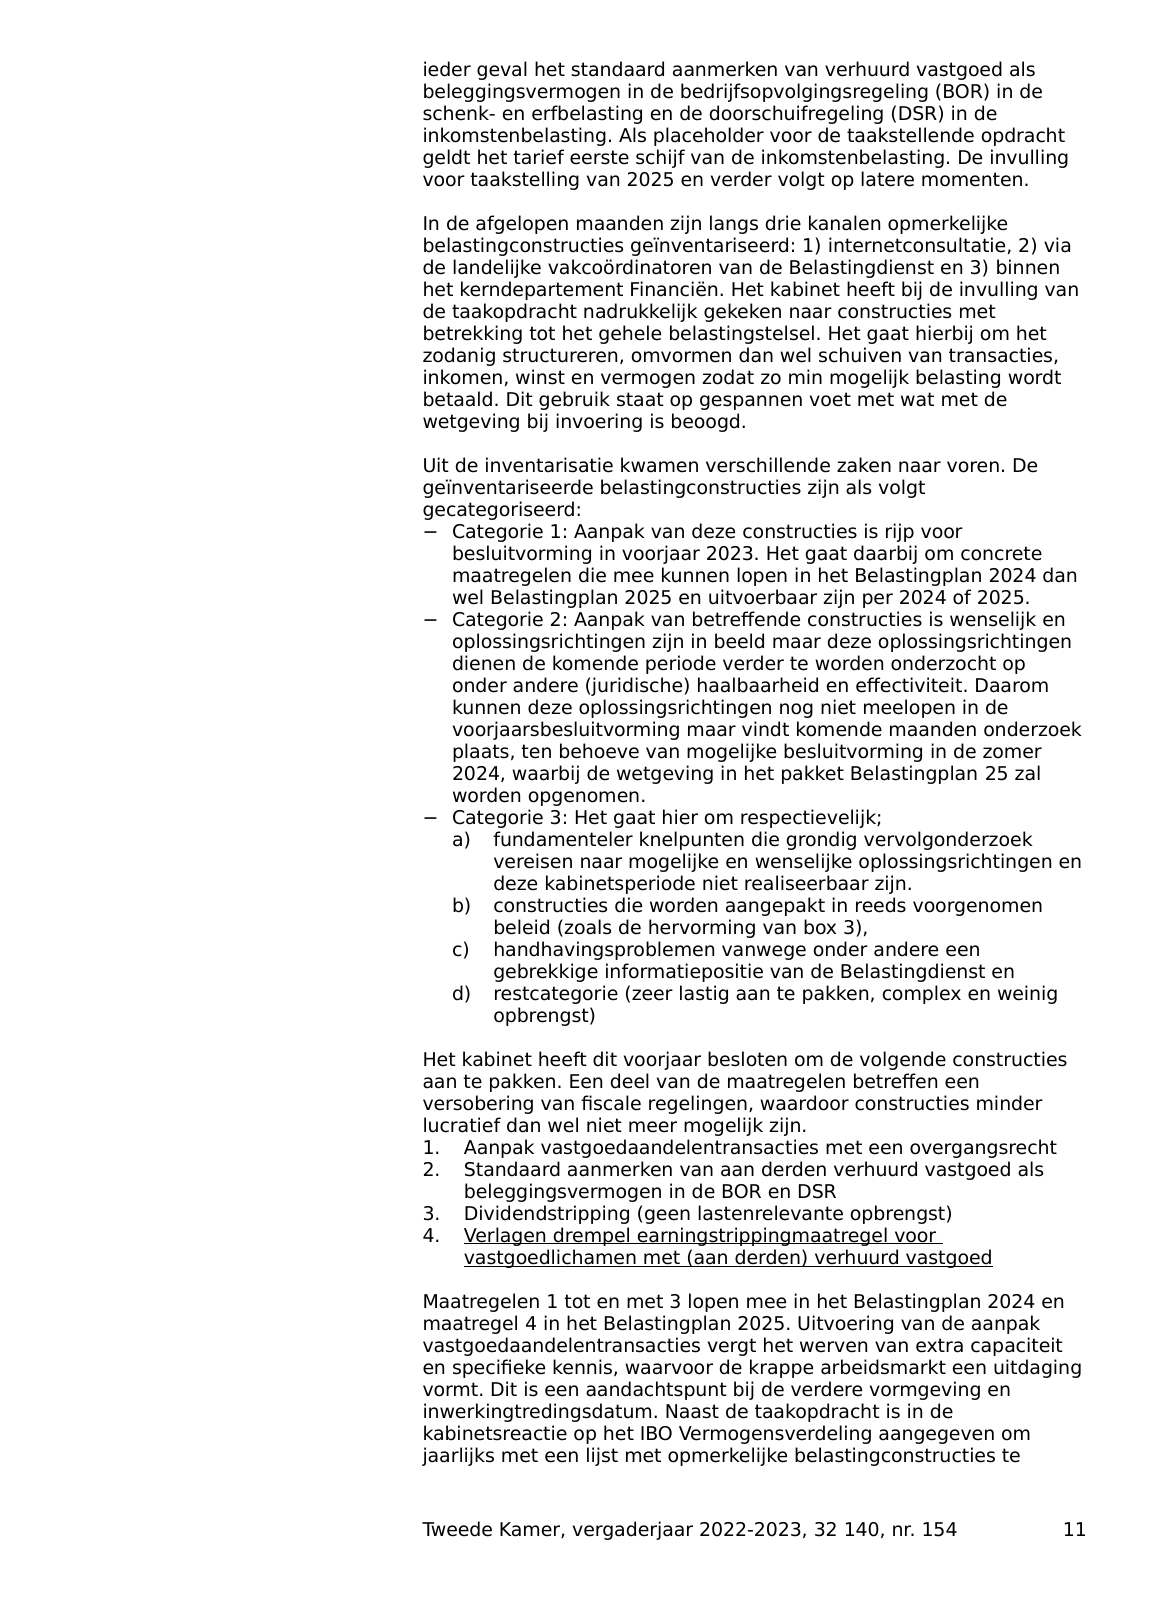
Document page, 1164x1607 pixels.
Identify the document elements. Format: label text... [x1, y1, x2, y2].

text Uit de inventarisatie kwamen verschillende zaken naar voren. De geïnventariseerde belastingconstructies zijn als volgt gecategoriseerd: [422, 455, 1087, 521]
text c) handhavingsproblemen vanwege onder andere een gebrekkige informatiepositie van de Belastingdienst en [452, 939, 1087, 983]
text a) fundamenteler knelpunten die grondig vervolgonderzoek vereisen naar mogelijke en wenselijke oplossingsrichtingen en deze kabinetsperiode niet realiseerbaar zijn. [452, 829, 1087, 895]
text 4. Verlagen drempel earningstrippingmaatregel voor vastgoedlichamen met (aan derden) verhuurd vastgoed [422, 1224, 1087, 1268]
text d) restcategorie (zeer lastig aan te pakken, complex en weinig opbrengst) [452, 983, 1087, 1027]
text − Categorie 2: Aanpak van betreffende constructies is wenselijk en oplossingsrichtingen zijn in beeld maar deze oplossingsrichtingen dienen de komende periode verder te worden onderzocht op onder andere (juridische) haalbaarheid en effectiviteit. Daarom kunnen deze oplossingsrichtingen nog niet meelopen in de voorjaarsbesluitvorming maar vindt komende maanden onderzoek plaats, ten behoeve van mogelijke besluitvorming in de zomer 2024, waarbij de wetgeving in het pakket Belastingplan 25 zal worden opgenomen. [422, 609, 1087, 807]
text 2. Standaard aanmerken van aan derden verhuurd vastgoed als beleggingsvermogen in de BOR en DSR [422, 1159, 1087, 1203]
text b) constructies die worden aangepakt in reeds voorgenomen beleid (zoals de hervorming van box 3), [452, 895, 1087, 939]
text Het kabinet heeft dit voorjaar besloten om de volgende constructies aan te pakken. Een deel van de maatregelen betreffen een versobering van fiscale regelingen, waardoor constructies minder lucratief dan wel niet meer mogelijk zijn. [422, 1049, 1087, 1137]
text − Categorie 1: Aanpak van deze constructies is rijp voor besluitvorming in voorjaar 2023. Het gaat daarbij om concrete maatregelen die mee kunnen lopen in het Belastingplan 2024 dan wel Belastingplan 2025 en uitvoerbaar zijn per 2024 of 2025. [422, 521, 1087, 609]
text 3. Dividendstripping (geen lastenrelevante opbrengst) [422, 1203, 1087, 1224]
text ieder geval het standaard aanmerken van verhuurd vastgoed als beleggingsvermogen in de bedrijfsopvolgingsregeling (BOR) in de schenk- en erfbelasting en de doorschuifregeling (DSR) in de inkomstenbelasting. Als placeholder voor de taakstellende opdracht geldt het tarief eerste schijf van de inkomstenbelasting. De invulling voor taakstelling van 2025 en verder volgt op latere momenten. [422, 59, 1087, 191]
text 1. Aanpak vastgoedaandelentransacties met een overgangsrecht [422, 1137, 1087, 1159]
text Maatregelen 1 tot en met 3 lopen mee in het Belastingplan 2024 en maatregel 4 in het Belastingplan 2025. Uitvoering van de aanpak vastgoedaandelentransacties vergt het werven van extra capaciteit en specifieke kennis, waarvoor de krappe arbeidsmarkt een uitdaging vormt. Dit is een aandachtspunt bij de verdere vormgeving en inwerkingtredingsdatum. Naast de taakopdracht is in de kabinetsreactie op het IBO Vermogensverdeling aangegeven om jaarlijks met een lijst met opmerkelijke belastingconstructies te [422, 1291, 1087, 1467]
text − Categorie 3: Het gaat hier om respectievelijk; [422, 807, 1087, 829]
text In de afgelopen maanden zijn langs drie kanalen opmerkelijke belastingconstructies geïnventariseerd: 1) internetconsultatie, 2) via de landelijke vakcoördinatoren van de Belastingdienst en 3) binnen het kerndepartement Financiën. Het kabinet heeft bij de invulling van de taakopdracht nadrukkelijk gekeken naar constructies met betrekking tot het gehele belastingstelsel. Het gaat hierbij om het zodanig structureren, omvormen dan wel schuiven van transacties, inkomen, winst en vermogen zodat zo min mogelijk belasting wordt betaald. Dit gebruik staat op gespannen voet met wat met de wetgeving bij invoering is beoogd. [422, 213, 1087, 433]
